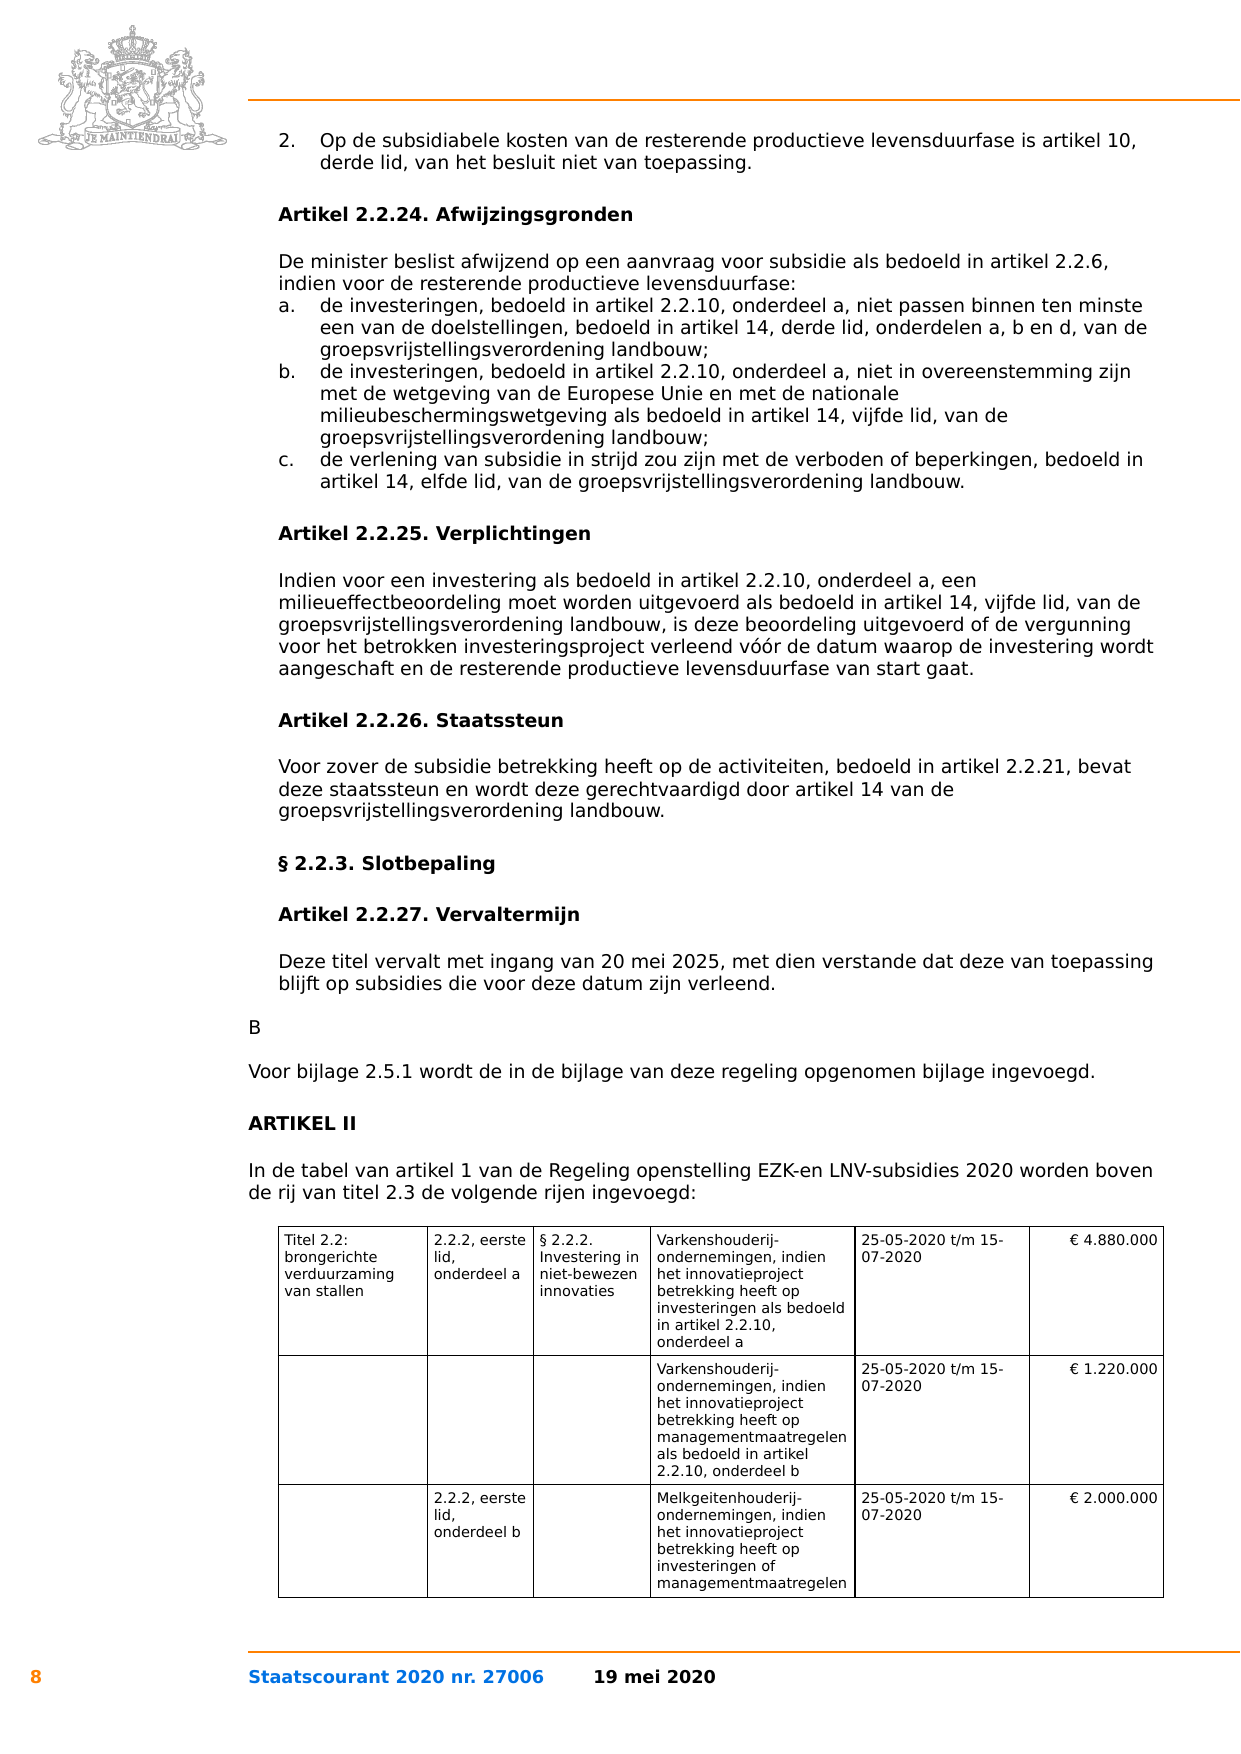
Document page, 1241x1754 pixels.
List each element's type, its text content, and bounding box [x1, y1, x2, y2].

subtitle Artikel 2.2.24. Afwijzingsgronden [278, 204, 1163, 226]
table_cell [279, 1485, 427, 1597]
table_cell [534, 1485, 650, 1597]
table_cell Melkgeitenhouderij-ondernemingen, indien het innovatieproject betrekking heeft op investeringen of managementmaatregelen [651, 1485, 854, 1597]
table_header 2.2.2, eerste lid, onderdeel a [428, 1227, 533, 1355]
text In de tabel van artikel 1 van de Regeling openstelling EZK-en LNV-subsidies 2020 worden boven de rij van titel 2.3 de volgende rijen ingevoegd: [248, 1160, 1163, 1204]
table_header € 4.880.000 [1030, 1227, 1163, 1355]
text Voor zover de subsidie betrekking heeft op de activiteiten, bedoeld in artikel 2.2.21, bevat deze staatssteun en wordt deze gerechtvaardigd door artikel 14 van de groepsvrijstellingsverordening landbouw. [278, 756, 1163, 822]
subtitle Artikel 2.2.25. Verplichtingen [278, 523, 1163, 544]
picture [38, 25, 227, 150]
text B [248, 1017, 1163, 1039]
text a. de investeringen, bedoeld in artikel 2.2.10, onderdeel a, niet passen binnen ten minste een van de doelstellingen, bedoeld in artikel 14, derde lid, onderdelen a, b en d, van de groepsvrijstellingsverordening landbouw; [278, 295, 1163, 361]
text Deze titel vervalt met ingang van 20 mei 2025, met dien verstande dat deze van toepassing blijft op subsidies die voor deze datum zijn verleend. [278, 951, 1163, 995]
table_cell [428, 1356, 533, 1484]
table_header Varkenshouderij-ondernemingen, indien het innovatieproject betrekking heeft op investeringen als bedoeld in artikel 2.2.10, onderdeel a [651, 1227, 854, 1355]
subtitle § 2.2.3. Slotbepaling [278, 852, 1163, 874]
table_cell [279, 1356, 427, 1484]
text c. de verlening van subsidie in strijd zou zijn met de verboden of beperkingen, bedoeld in artikel 14, elfde lid, van de groepsvrijstellingsverordening landbouw. [278, 449, 1163, 493]
table_cell [534, 1356, 650, 1484]
subtitle Artikel 2.2.26. Staatssteun [278, 709, 1163, 731]
table_cell 2.2.2, eerste lid, onderdeel b [428, 1485, 533, 1597]
table_cell € 1.220.000 [1030, 1356, 1163, 1484]
table_cell 25-05-2020 t/m 15-07-2020 [856, 1485, 1029, 1597]
table_header Titel 2.2: brongerichte verduurzaming van stallen [279, 1227, 427, 1355]
table_cell 25-05-2020 t/m 15-07-2020 [856, 1356, 1029, 1484]
text 2. Op de subsidiabele kosten van de resterende productieve levensduurfase is artikel 10, derde lid, van het besluit niet van toepassing. [278, 130, 1163, 174]
table_cell Varkenshouderij-ondernemingen, indien het innovatieproject betrekking heeft op managementmaatregelen als bedoeld in artikel 2.2.10, onderdeel b [651, 1356, 854, 1484]
text Indien voor een investering als bedoeld in artikel 2.2.10, onderdeel a, een milieueffectbeoordeling moet worden uitgevoerd als bedoeld in artikel 14, vijfde lid, van de groepsvrijstellingsverordening landbouw, is deze beoordeling uitgevoerd of de vergunning voor het betrokken investeringsproject verleend vóór de datum waarop de investering wordt aangeschaft en de resterende productieve levensduurfase van start gaat. [278, 569, 1163, 679]
subtitle ARTIKEL II [248, 1113, 1163, 1135]
table_header § 2.2.2. Investering in niet-bewezen innovaties [534, 1227, 650, 1355]
text De minister beslist afwijzend op een aanvraag voor subsidie als bedoeld in artikel 2.2.6, indien voor de resterende productieve levensduurfase: [278, 251, 1163, 295]
text b. de investeringen, bedoeld in artikel 2.2.10, onderdeel a, niet in overeenstemming zijn met de wetgeving van de Europese Unie en met de nationale milieubeschermingswetgeving als bedoeld in artikel 14, vijfde lid, van de groepsvrijstellingsverordening landbouw; [278, 361, 1163, 449]
table_cell € 2.000.000 [1030, 1485, 1163, 1597]
text Voor bijlage 2.5.1 wordt de in de bijlage van deze regeling opgenomen bijlage ingevoegd. [248, 1061, 1163, 1083]
subtitle Artikel 2.2.27. Vervaltermijn [278, 904, 1163, 926]
table_header 25-05-2020 t/m 15-07-2020 [856, 1227, 1029, 1355]
